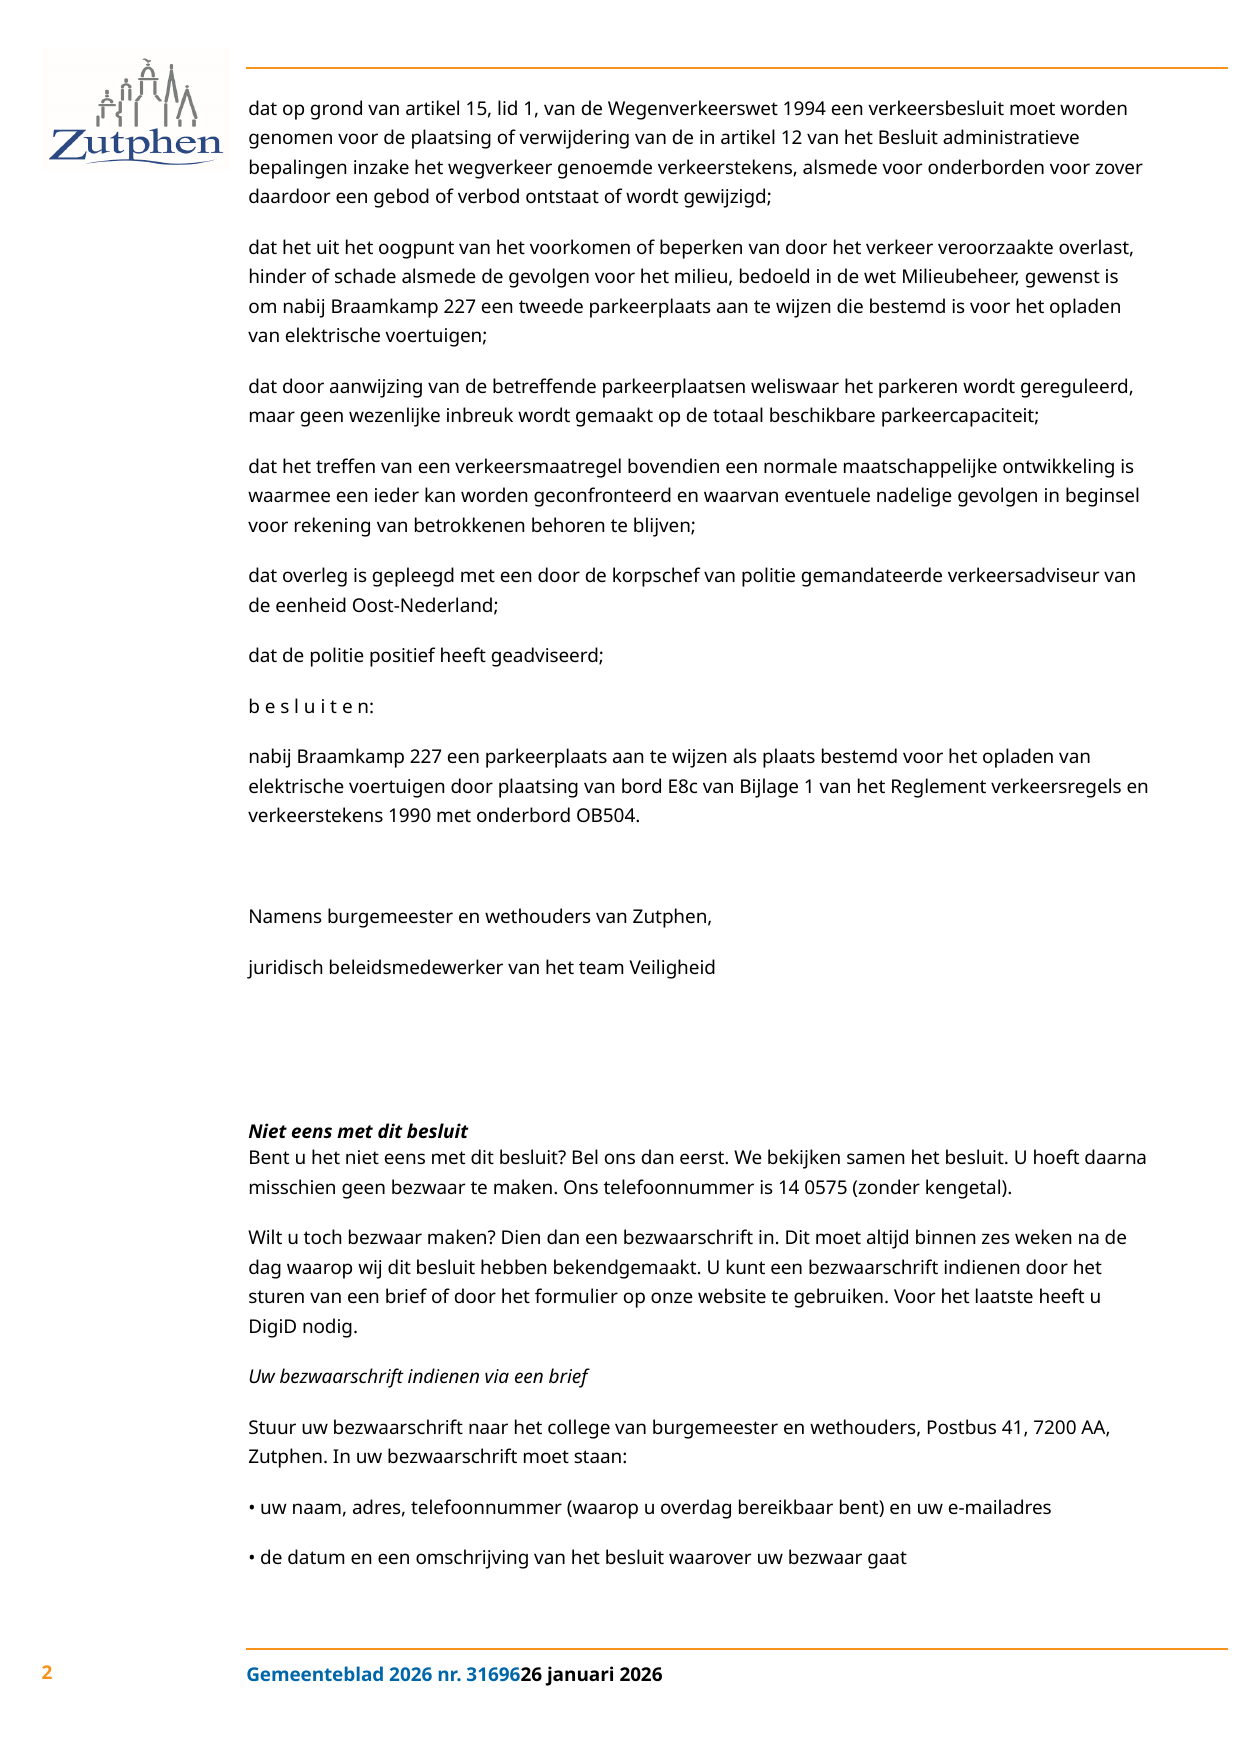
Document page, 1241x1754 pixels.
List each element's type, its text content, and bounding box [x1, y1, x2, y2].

text • de datum en een omschrijving van het besluit waarover uw bezwaar gaat [248, 1544, 1152, 1570]
text dat op grond van artikel 15, lid 1, van de Wegenverkeerswet 1994 een verkeersbesluit moet worden genomen voor de plaatsing of verwijdering van de in artikel 12 van het Besluit administratieve bepalingen inzake het wegverkeer genoemde verkeerstekens, alsmede voor onderborden voor zover daardoor een gebod of verbod ontstaat of wordt gewijzigd; [248, 95, 1152, 209]
text dat het treffen van een verkeersmaatregel bovendien een normale maatschappelijke ontwikkeling is waarmee een ieder kan worden geconfronteerd en waarvan eventuele nadelige gevolgen in beginsel voor rekening van betrokkenen behoren te blijven; [248, 453, 1152, 538]
text Wilt u toch bezwaar maken? Dien dan een bezwaarschrift in. Dit moet altijd binnen zes weken na de dag waarop wij dit besluit hebben bekendgemaakt. U kunt een bezwaarschrift indienen door het sturen van een brief of door het formulier op onze website te gebruiken. Voor het laatste heeft u DigiD nodig. [248, 1224, 1152, 1339]
text Stuur uw bezwaarschrift naar het college van burgemeester en wethouders, Postbus 41, 7200 AA, Zutphen. In uw bezwaarschrift moet staan: [248, 1414, 1152, 1469]
text Bent u het niet eens met dit besluit? Bel ons dan eerst. We bekijken samen het besluit. U hoeft daarna misschien geen bezwaar te maken. Ons telefoonnummer is 14 0575 (zonder kengetal). [248, 1144, 1152, 1200]
text nabij Braamkamp 227 een parkeerplaats aan te wijzen als plaats bestemd voor het opladen van elektrische voertuigen door plaatsing van bord E8c van Bijlage 1 van het Reglement verkeersregels en verkeerstekens 1990 met onderbord OB504. [248, 743, 1152, 828]
picture [41, 47, 231, 172]
text Uw bezwaarschrift indienen via een brief [248, 1364, 1152, 1389]
text Niet eens met dit besluit [248, 1119, 1152, 1144]
text dat de politie positief heeft geadviseerd; [248, 643, 1152, 668]
text • uw naam, adres, telefoonnummer (waarop u overdag bereikbaar bent) en uw e-mailadres [248, 1494, 1152, 1520]
text dat overleg is gepleegd met een door de korpschef van politie gemandateerde verkeersadviseur van de eenheid Oost-Nederland; [248, 563, 1152, 618]
text Namens burgemeester en wethouders van Zutphen, [248, 903, 1152, 929]
text juridisch beleidsmedewerker van het team Veiligheid [248, 954, 1152, 980]
text dat door aanwijzing van de betreffende parkeerplaatsen weliswaar het parkeren wordt gereguleerd, maar geen wezenlijke inbreuk wordt gemaakt op de totaal beschikbare parkeercapaciteit; [248, 373, 1152, 428]
text b e s l u i t e n: [248, 693, 1152, 719]
text dat het uit het oogpunt van het voorkomen of beperken van door het verkeer veroorzaakte overlast, hinder of schade alsmede de gevolgen voor het milieu, bedoeld in de wet Milieubeheer, gewenst is om nabij Braamkamp 227 een tweede parkeerplaats aan te wijzen die bestemd is voor het opladen van elektrische voertuigen; [248, 234, 1152, 348]
